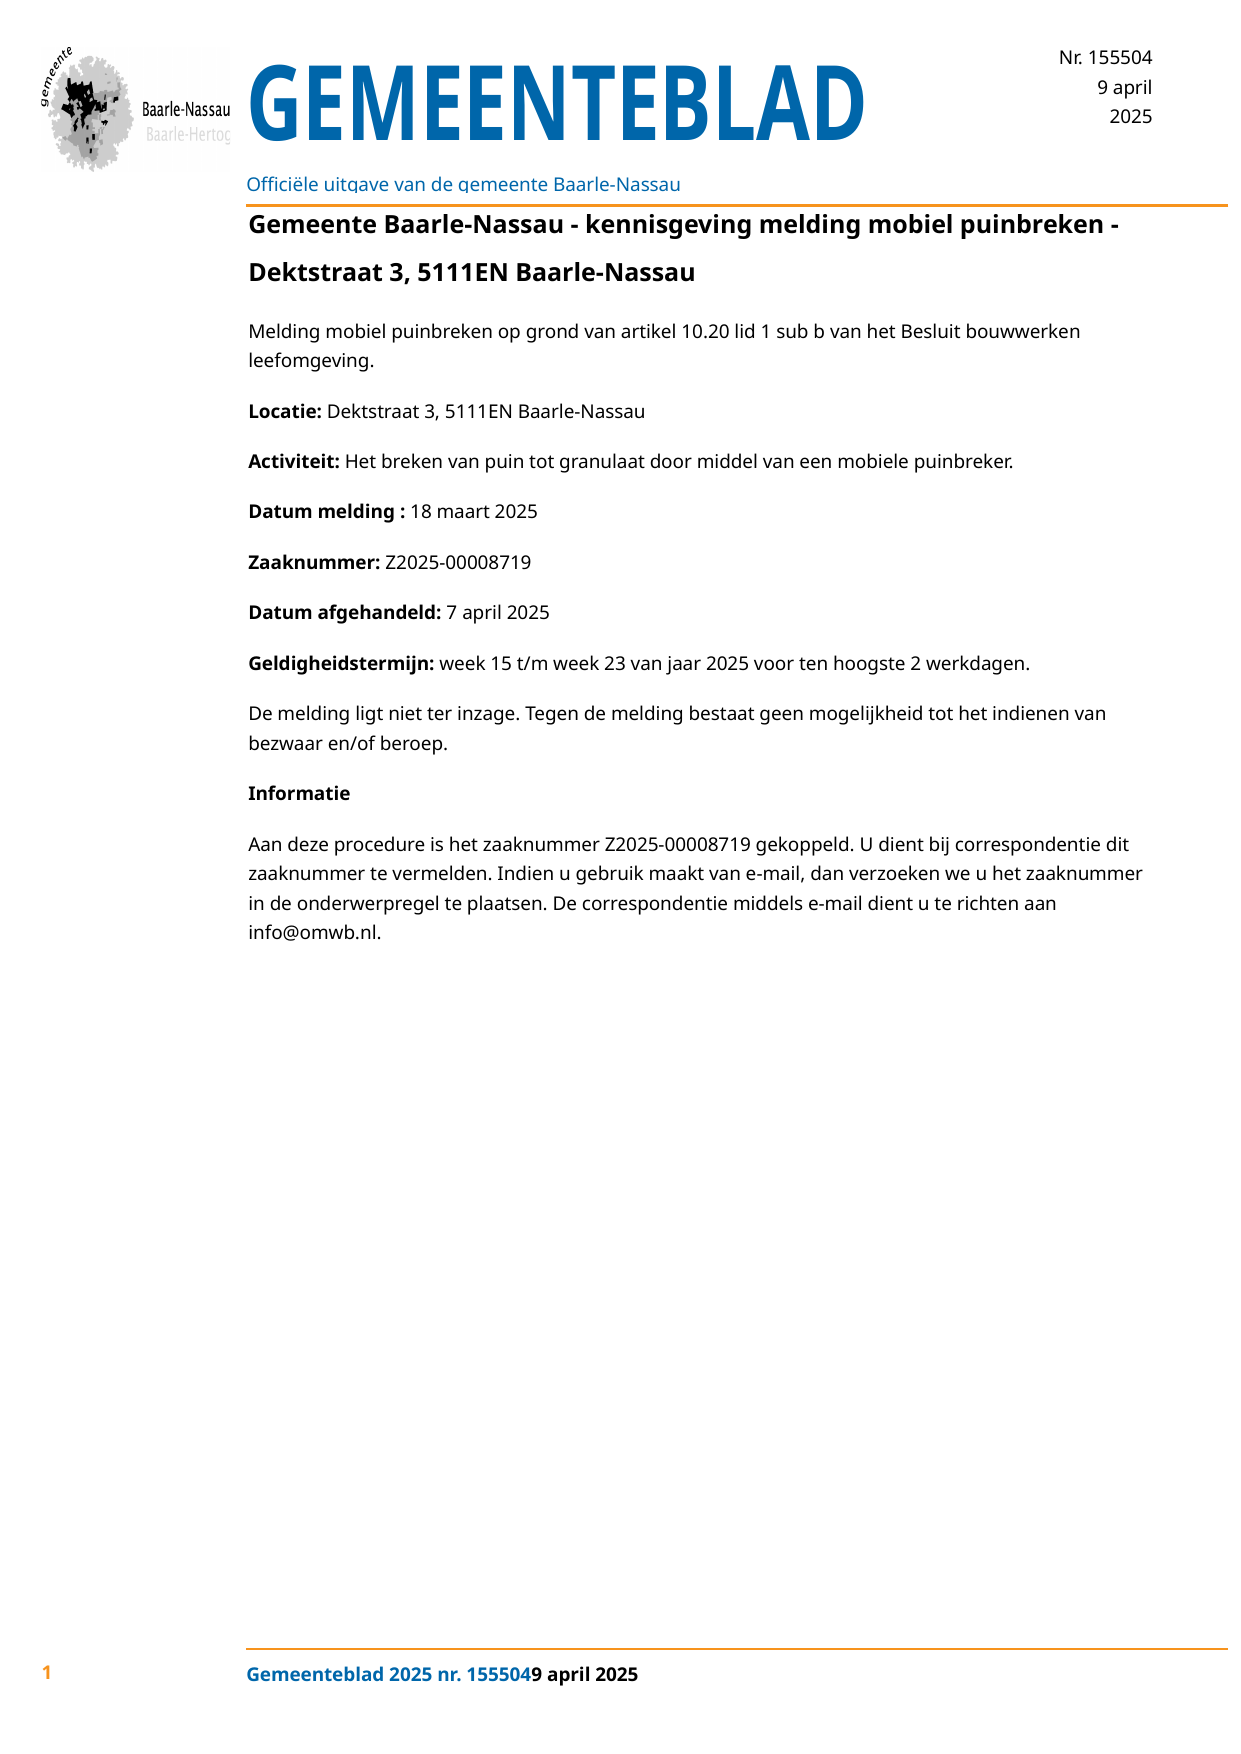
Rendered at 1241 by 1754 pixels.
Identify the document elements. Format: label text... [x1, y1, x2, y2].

text Activiteit: Het breken van puin tot granulaat door middel van een mobiele puinbreker. [248, 448, 1152, 474]
text Informatie [248, 780, 1152, 806]
text Locatie: Dektstraat 3, 5111EN Baarle-Nassau [248, 398, 1152, 424]
text Gemeente Baarle-Nassau - kennisgeving melding mobiel puinbreken - Dektstraat 3, 5111EN Baarle-Nassau [248, 207, 1152, 288]
text Geldigheidstermijn: week 15 t/m week 23 van jaar 2025 voor ten hoogste 2 werkdagen. [248, 650, 1152, 676]
text Aan deze procedure is het zaaknummer Z2025-00008719 gekoppeld. U dient bij correspondentie dit zaaknummer te vermelden. Indien u gebruik maakt van e-mail, dan verzoeken we u het zaaknummer in de onderwerpregel te plaatsen. De correspondentie middels e-mail dient u te richten aan info@omwb.nl. [248, 831, 1152, 945]
text Datum afgehandeld: 7 april 2025 [248, 599, 1152, 625]
text Zaaknummer: Z2025-00008719 [248, 549, 1152, 575]
text Melding mobiel puinbreken op grond van artikel 10.20 lid 1 sub b van het Besluit bouwwerken leefomgeving. [248, 318, 1152, 373]
text Datum melding : 18 maart 2025 [248, 499, 1152, 524]
text De melding ligt niet ter inzage. Tegen de melding bestaat geen mogelijkheid tot het indienen van bezwaar en/of beroep. [248, 700, 1152, 756]
picture [41, 47, 231, 172]
